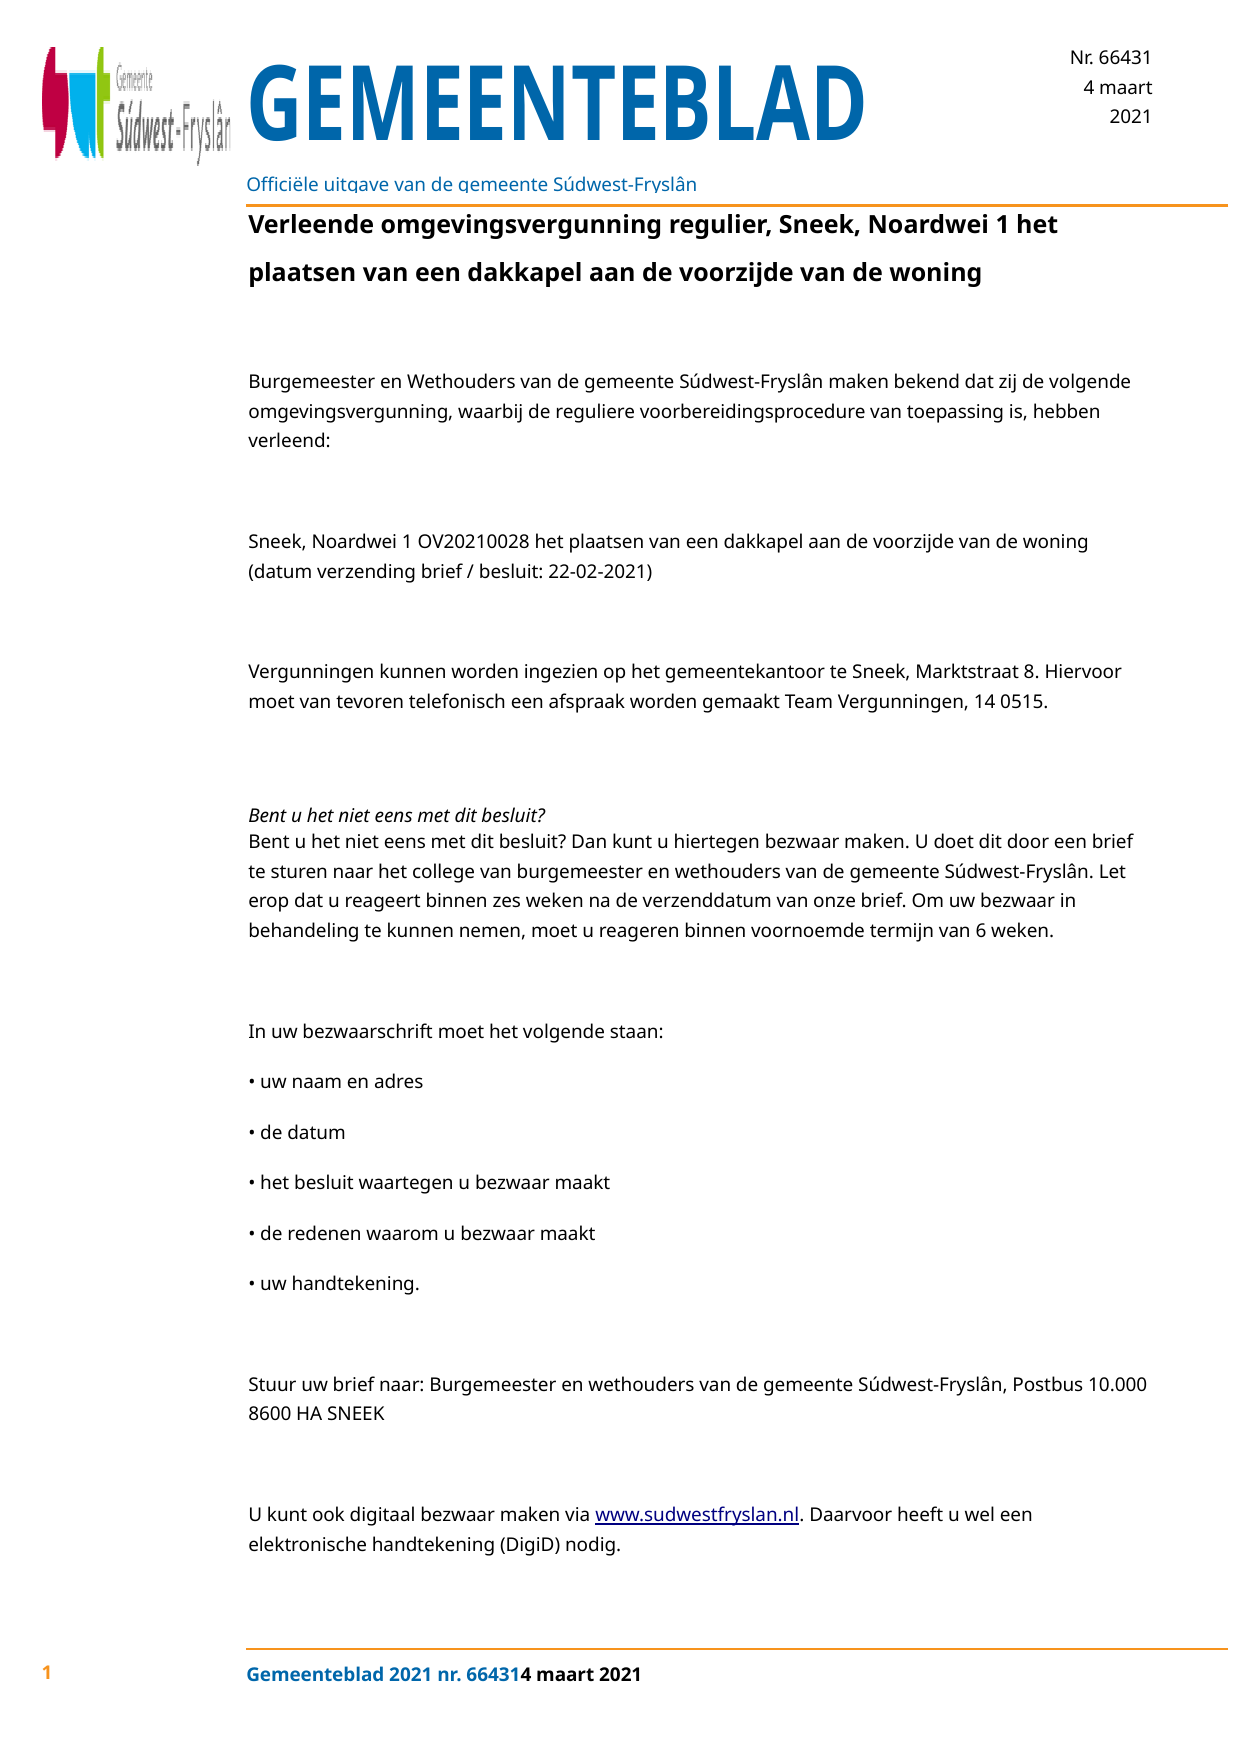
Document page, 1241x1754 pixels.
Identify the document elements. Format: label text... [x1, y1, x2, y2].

text Bent u het niet eens met dit besluit? Dan kunt u hiertegen bezwaar maken. U doet dit door een brief te sturen naar het college van burgemeester en wethouders van de gemeente Súdwest-Fryslân. Let erop dat u reageert binnen zes weken na de verzenddatum van onze brief. Om uw bezwaar in behandeling te kunnen nemen, moet u reageren binnen voornoemde termijn van 6 weken. [248, 828, 1152, 943]
text Vergunningen kunnen worden ingezien op het gemeentekantoor te Sneek, Marktstraat 8. Hiervoor moet van tevoren telefonisch een afspraak worden gemaakt Team Vergunningen, 14 0515. [248, 659, 1152, 714]
text Verleende omgevingsvergunning regulier, Sneek, Noardwei 1 het plaatsen van een dakkapel aan de voorzijde van de woning [248, 207, 1152, 288]
text • de redenen waarom u bezwaar maakt [248, 1220, 1152, 1245]
text • de datum [248, 1119, 1152, 1144]
text Burgemeester en Wethouders van de gemeente Súdwest-Fryslân maken bekend dat zij de volgende omgevingsvergunning, waarbij de reguliere voorbereidingsprocedure van toepassing is, hebben verleend: [248, 368, 1152, 453]
text Sneek, Noardwei 1 OV20210028 het plaatsen van een dakkapel aan de voorzijde van de woning (datum verzending brief / besluit: 22-02-2021) [248, 528, 1152, 584]
text • uw naam en adres [248, 1068, 1152, 1094]
text Stuur uw brief naar: Burgemeester en wethouders van de gemeente Súdwest-Fryslân, Postbus 10.000 8600 HA SNEEK [248, 1371, 1152, 1426]
text U kunt ook digitaal bezwaar maken via www.sudwestfryslan.nl. Daarvoor heeft u wel een elektronische handtekening (DigiD) nodig. [248, 1501, 1152, 1557]
text In uw bezwaarschrift moet het volgende staan: [248, 1018, 1152, 1044]
text • uw handtekening. [248, 1270, 1152, 1296]
text • het besluit waartegen u bezwaar maakt [248, 1169, 1152, 1195]
text Bent u het niet eens met dit besluit? [248, 803, 1152, 828]
picture [41, 47, 231, 172]
